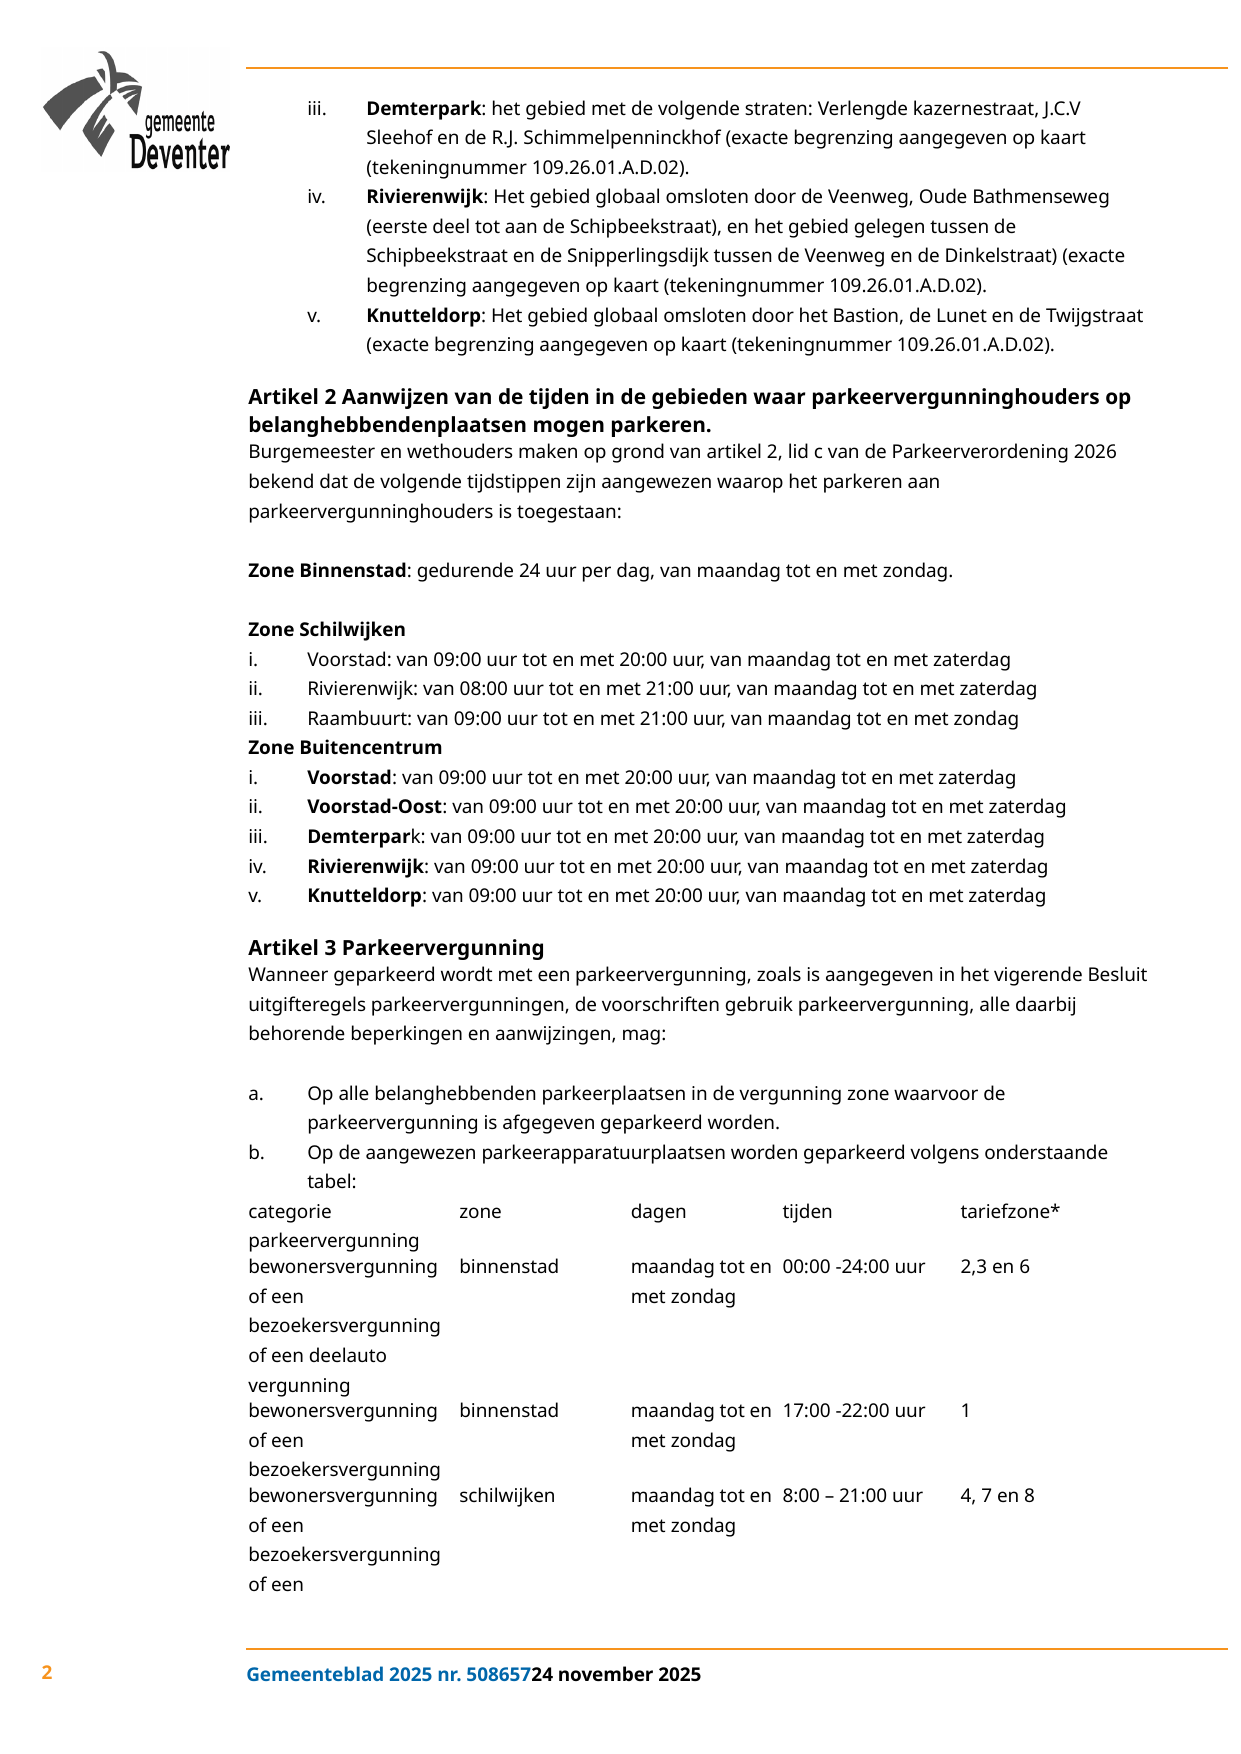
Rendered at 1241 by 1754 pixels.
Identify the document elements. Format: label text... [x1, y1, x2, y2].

list Knutteldorp: Het gebied globaal omsloten door het Bastion, de Lunet en de Twijgstraat (exacte begrenzing aangegeven op kaart (tekeningnummer 109.26.01.A.D.02). [307, 302, 1152, 357]
list Knutteldorp: van 09:00 uur tot en met 20:00 uur, van maandag tot en met zaterdag [248, 882, 1152, 908]
list Voorstad: van 09:00 uur tot en met 20:00 uur, van maandag tot en met zaterdag [248, 764, 1152, 790]
table_cell 8:00 – 21:00 uur [782, 1483, 960, 1597]
list Demterpark: het gebied met de volgende straten: Verlengde kazernestraat, J.C.V Sleehof en de R.J. Schimmelpenninckhof (exacte begrenzing aangegeven op kaart (tekeningnummer 109.26.01.A.D.02). [307, 95, 1152, 180]
table_cell 17:00 -22:00 uur [782, 1398, 960, 1482]
table_cell schilwijken [459, 1483, 631, 1597]
list Raambuurt: van 09:00 uur tot en met 21:00 uur, van maandag tot en met zondag [248, 705, 1152, 731]
table_cell 4, 7 en 8 [960, 1483, 1152, 1597]
text Wanneer geparkeerd wordt met een parkeervergunning, zoals is aangegeven in het vigerende Besluit uitgifteregels parkeervergunningen, de voorschriften gebruik parkeervergunning, alle daarbij behorende beperkingen en aanwijzingen, mag: [248, 961, 1152, 1046]
list Rivierenwijk: van 09:00 uur tot en met 20:00 uur, van maandag tot en met zaterdag [248, 853, 1152, 879]
list Voorstad: van 09:00 uur tot en met 20:00 uur, van maandag tot en met zaterdag [248, 646, 1152, 672]
table_cell bewonersvergunning of een bezoekersvergunning [248, 1398, 459, 1482]
table_cell maandag tot en met zondag [631, 1398, 782, 1482]
text Burgemeester en wethouders maken op grond van artikel 2, lid c van de Parkeerverordening 2026 bekend dat de volgende tijdstippen zijn aangewezen waarop het parkeren aan parkeervergunninghouders is toegestaan: [248, 439, 1152, 524]
text Artikel 3 Parkeervergunning [248, 933, 1152, 961]
table_header dagen [631, 1198, 782, 1253]
table_cell bewonersvergunning of een bezoekersvergunning of een deelauto vergunning [248, 1254, 459, 1397]
table_cell binnenstad [459, 1254, 631, 1397]
table_cell 2,3 en 6 [960, 1254, 1152, 1397]
text Artikel 2 Aanwijzen van de tijden in de gebieden waar parkeervergunninghouders op belanghebbendenplaatsen mogen parkeren. [248, 382, 1152, 439]
table_cell 00:00 -24:00 uur [782, 1254, 960, 1397]
list Rivierenwijk: van 08:00 uur tot en met 21:00 uur, van maandag tot en met zaterdag [248, 675, 1152, 701]
table_cell binnenstad [459, 1398, 631, 1482]
list Op de aangewezen parkeerapparatuurplaatsen worden geparkeerd volgens onderstaande tabel: [248, 1139, 1152, 1194]
text Zone Buitencentrum [248, 734, 1152, 760]
table_header tariefzone* [960, 1198, 1152, 1253]
list Voorstad-Oost: van 09:00 uur tot en met 20:00 uur, van maandag tot en met zaterdag [248, 794, 1152, 819]
table_header tijden [782, 1198, 960, 1253]
picture [41, 47, 231, 172]
table_cell maandag tot en met zondag [631, 1483, 782, 1597]
list Op alle belanghebbenden parkeerplaatsen in de vergunning zone waarvoor de parkeervergunning is afgegeven geparkeerd worden. [248, 1080, 1152, 1135]
table_header zone [459, 1198, 631, 1253]
table_cell maandag tot en met zondag [631, 1254, 782, 1397]
table_header categorie parkeervergunning [248, 1198, 459, 1253]
table_cell 1 [960, 1398, 1152, 1482]
text Zone Binnenstad: gedurende 24 uur per dag, van maandag tot en met zondag. [248, 557, 1152, 583]
table_cell bewonersvergunning of een bezoekersvergunning of een [248, 1483, 459, 1597]
text Zone Schilwijken [248, 616, 1152, 642]
list Demterpark: van 09:00 uur tot en met 20:00 uur, van maandag tot en met zaterdag [248, 823, 1152, 849]
list Rivierenwijk: Het gebied globaal omsloten door de Veenweg, Oude Bathmenseweg (eerste deel tot aan de Schipbeekstraat), en het gebied gelegen tussen de Schipbeekstraat en de Snipperlingsdijk tussen de Veenweg en de Dinkelstraat) (exacte begrenzing aangegeven op kaart (tekeningnummer 109.26.01.A.D.02). [307, 183, 1152, 298]
